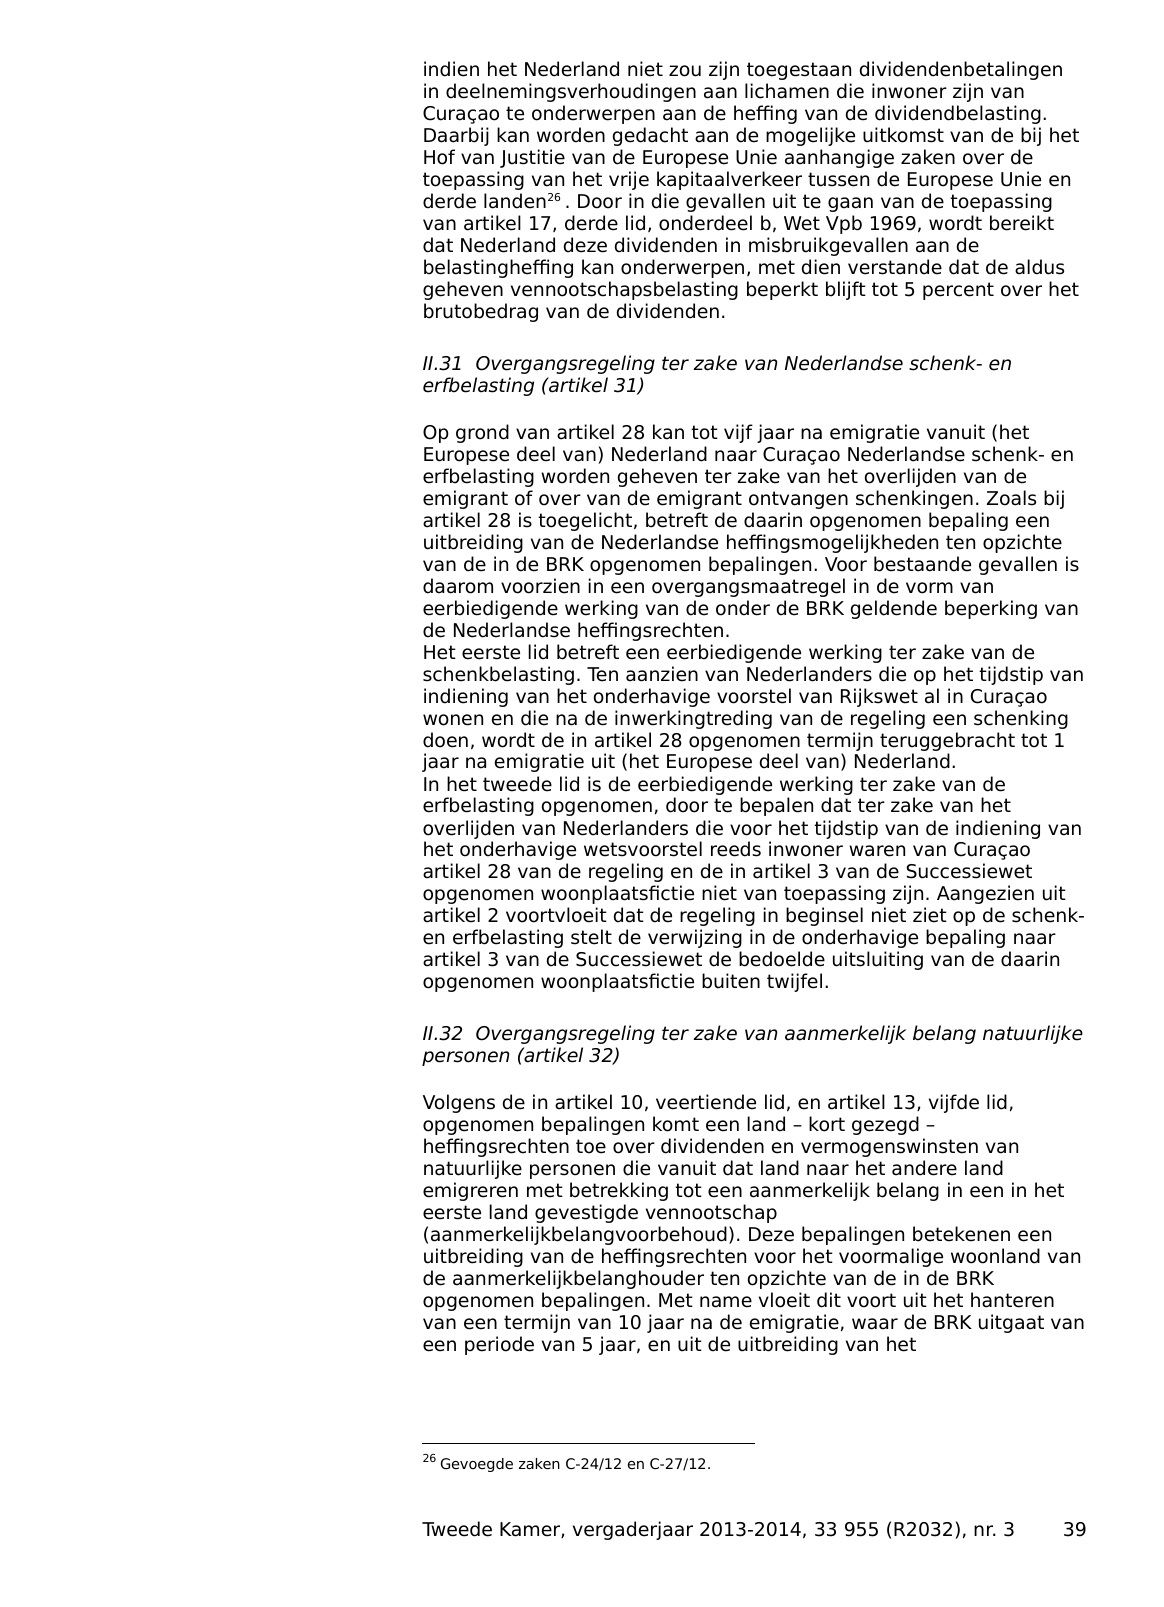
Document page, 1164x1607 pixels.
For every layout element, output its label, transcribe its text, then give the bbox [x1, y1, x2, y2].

text Op grond van artikel 28 kan tot vijf jaar na emigratie vanuit (het Europese deel van) Nederland naar Curaçao Nederlandse schenk- en erfbelasting worden geheven ter zake van het overlijden van de emigrant of over van de emigrant ontvangen schenkingen. Zoals bij artikel 28 is toegelicht, betreft de daarin opgenomen bepaling een uitbreiding van de Nederlandse heffingsmogelijkheden ten opzichte van de in de BRK opgenomen bepalingen. Voor bestaande gevallen is daarom voorzien in een overgangsmaatregel in de vorm van eerbiedigende werking van de onder de BRK geldende beperking van de Nederlandse heffingsrechten. [422, 422, 1087, 642]
text In het tweede lid is de eerbiedigende werking ter zake van de erfbelasting opgenomen, door te bepalen dat ter zake van het overlijden van Nederlanders die voor het tijdstip van de indiening van het onderhavige wetsvoorstel reeds inwoner waren van Curaçao artikel 28 van de regeling en de in artikel 3 van de Successiewet opgenomen woonplaatsfictie niet van toepassing zijn. Aangezien uit artikel 2 voortvloeit dat de regeling in beginsel niet ziet op de schenk- en erfbelasting stelt de verwijzing in de onderhavige bepaling naar artikel 3 van de Successiewet de bedoelde uitsluiting van de daarin opgenomen woonplaatsfictie buiten twijfel. [422, 773, 1087, 993]
text Gevoegde zaken C-24/12 en C-27/12. [422, 1452, 1087, 1474]
subtitle II.32 Overgangsregeling ter zake van aanmerkelijk belang natuurlijke personen (artikel 32) [422, 1023, 1087, 1067]
text Volgens de in artikel 10, veertiende lid, en artikel 13, vijfde lid, opgenomen bepalingen komt een land – kort gezegd – heffingsrechten toe over dividenden en vermogenswinsten van natuurlijke personen die vanuit dat land naar het andere land emigreren met betrekking tot een aanmerkelijk belang in een in het eerste land gevestigde vennootschap (aanmerkelijkbelangvoorbehoud). Deze bepalingen betekenen een uitbreiding van de heffingsrechten voor het voormalige woonland van de aanmerkelijkbelanghouder ten opzichte van de in de BRK opgenomen bepalingen. Met name vloeit dit voort uit het hanteren van een termijn van 10 jaar na de emigratie, waar de BRK uitgaat van een periode van 5 jaar, en uit de uitbreiding van het [422, 1092, 1087, 1356]
text indien het Nederland niet zou zijn toegestaan dividendenbetalingen in deelnemingsverhoudingen aan lichamen die inwoner zijn van Curaçao te onderwerpen aan de heffing van de dividendbelasting. Daarbij kan worden gedacht aan de mogelijke uitkomst van de bij het Hof van Justitie van de Europese Unie aanhangige zaken over de toepassing van het vrije kapitaalverkeer tussen de Europese Unie en derde landen. Door in die gevallen uit te gaan van de toepassing van artikel 17, derde lid, onderdeel b, Wet Vpb 1969, wordt bereikt dat Nederland deze dividenden in misbruikgevallen aan de belastingheffing kan onderwerpen, met dien verstande dat de aldus geheven vennootschapsbelasting beperkt blijft tot 5 percent over het brutobedrag van de dividenden. [422, 59, 1087, 323]
subtitle II.31 Overgangsregeling ter zake van Nederlandse schenk- en erfbelasting (artikel 31) [422, 353, 1087, 397]
text Het eerste lid betreft een eerbiedigende werking ter zake van de schenkbelasting. Ten aanzien van Nederlanders die op het tijdstip van indiening van het onderhavige voorstel van Rijkswet al in Curaçao wonen en die na de inwerkingtreding van de regeling een schenking doen, wordt de in artikel 28 opgenomen termijn teruggebracht tot 1 jaar na emigratie uit (het Europese deel van) Nederland. [422, 642, 1087, 773]
